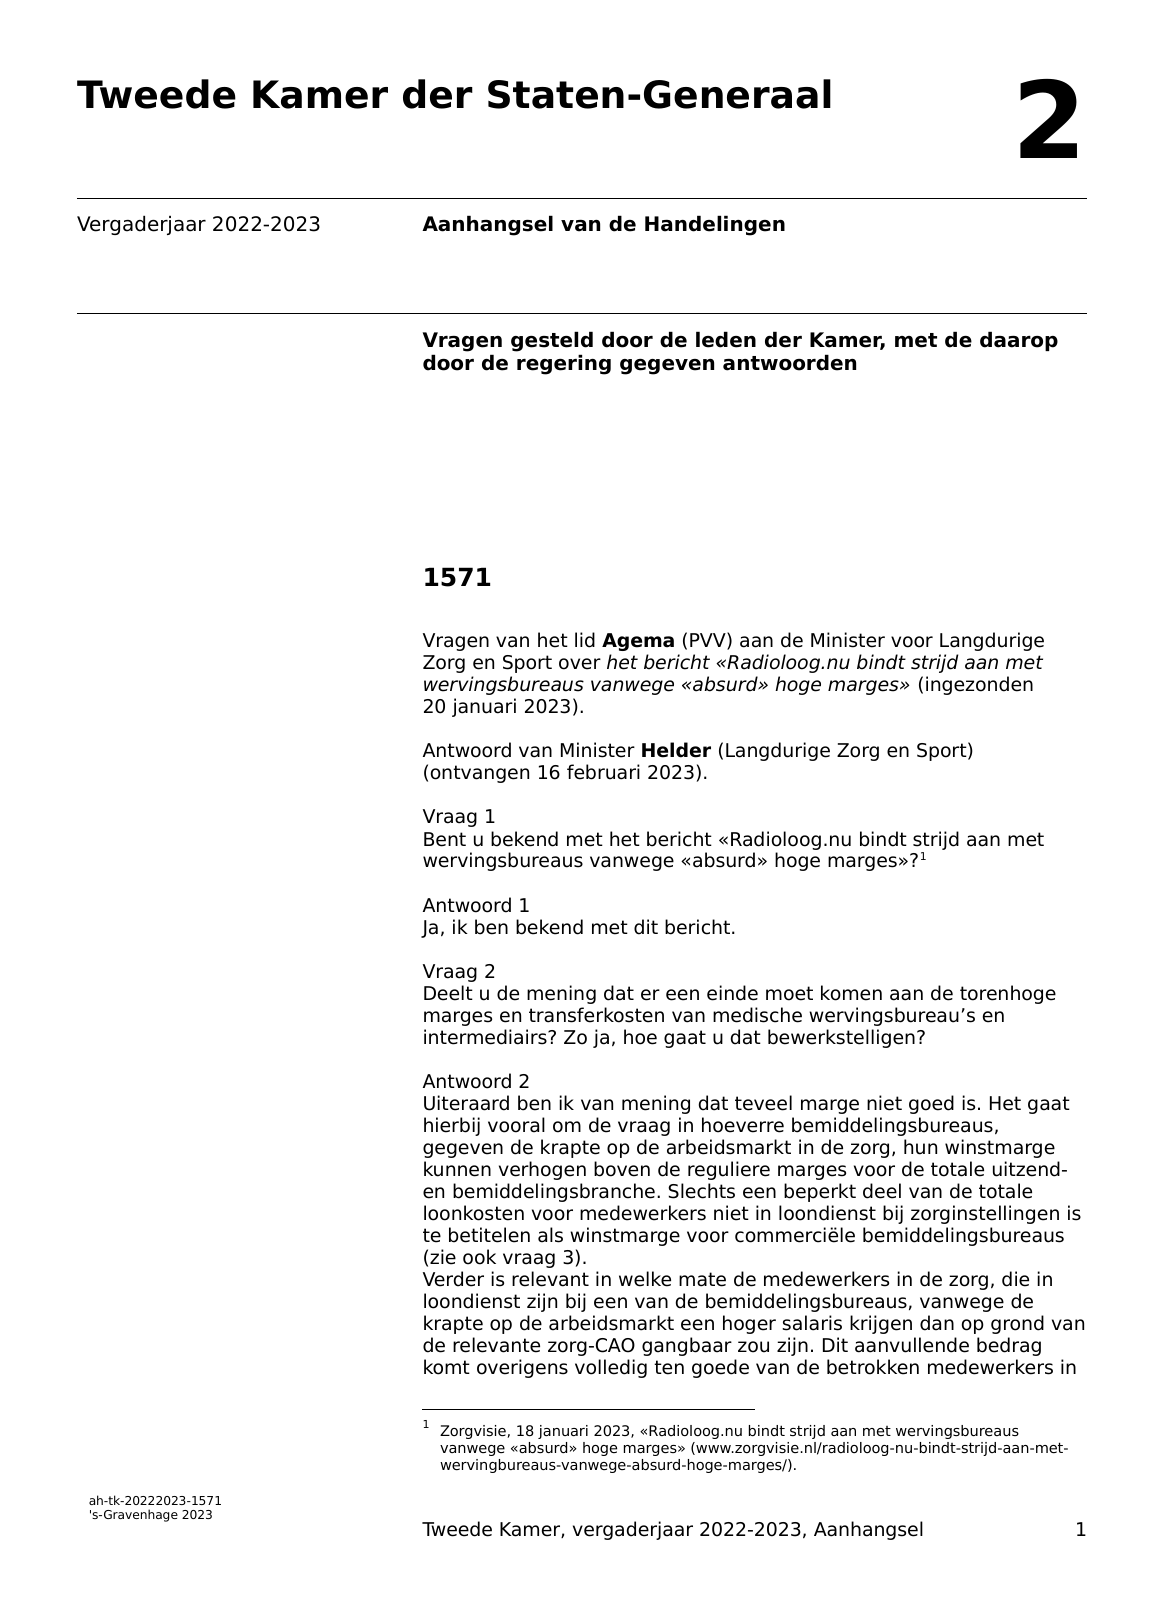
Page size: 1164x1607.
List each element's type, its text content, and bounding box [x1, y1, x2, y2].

text Antwoord 1 [422, 894, 1087, 917]
text Ja, ik ben bekend met dit bericht. [422, 917, 1087, 938]
text Verder is relevant in welke mate de medewerkers in de zorg, die in loondienst zijn bij een van de bemiddelingsbureaus, vanwege de krapte op de arbeidsmarkt een hoger salaris krijgen dan op grond van de relevante zorg-CAO gangbaar zou zijn. Dit aanvullende bedrag komt overigens volledig ten goede van de betrokken medewerkers in [422, 1269, 1087, 1378]
text Antwoord van Minister Helder (Langdurige Zorg en Sport) (ontvangen 16 februari 2023). [422, 740, 1087, 784]
table_header 2 [886, 59, 1087, 198]
table_header Tweede Kamer der Staten-Generaal [77, 59, 886, 198]
text Vraag 2 [422, 961, 1087, 983]
text Uiteraard ben ik van mening dat teveel marge niet goed is. Het gaat hierbij vooral om de vraag in hoeverre bemiddelingsbureaus, gegeven de krapte op de arbeidsmarkt in de zorg, hun winstmarge kunnen verhogen boven de reguliere marges voor de totale uitzend- en bemiddelingsbranche. Slechts een beperkt deel van de totale loonkosten voor medewerkers niet in loondienst bij zorginstellingen is te betitelen als winstmarge voor commerciële bemiddelingsbureaus (zie ook vraag 3). [422, 1093, 1087, 1269]
table_cell [77, 314, 422, 375]
text Deelt u de mening dat er een einde moet komen aan de torenhoge marges en transferkosten van medische wervingsbureau’s en intermediairs? Zo ja, hoe gaat u dat bewerkstelligen? [422, 983, 1087, 1049]
text Zorgvisie, 18 januari 2023, «Radioloog.nu bindt strijd aan met wervingsbureaus vanwege «absurd» hoge marges» (www.zorgvisie.nl/radioloog-nu-bindt-strijd-aan-met-wervingbureaus-vanwege-absurd-hoge-marges/). [422, 1418, 1087, 1474]
table_cell Aanhangsel van de Handelingen [422, 199, 1087, 313]
text Vraag 1 [422, 806, 1087, 828]
text Vragen van het lid Agema (PVV) aan de Minister voor Langdurige Zorg en Sport over het bericht «Radioloog.nu bindt strijd aan met wervingsbureaus vanwege «absurd» hoge marges» (ingezonden 20 januari 2023). [422, 630, 1087, 718]
table_cell Vragen gesteld door de leden der Kamer, met de daarop door de regering gegeven antwoorden [422, 314, 1087, 375]
text Bent u bekend met het bericht «Radioloog.nu bindt strijd aan met wervingsbureaus vanwege «absurd» hoge marges»? [422, 828, 1087, 872]
table_cell Vergaderjaar 2022-2023 [77, 199, 422, 313]
text 's-Gravenhage 2023 [88, 1508, 323, 1522]
text ah-tk-20222023-1571 [88, 1494, 323, 1508]
text 1571 [422, 563, 1087, 592]
text Antwoord 2 [422, 1071, 1087, 1093]
